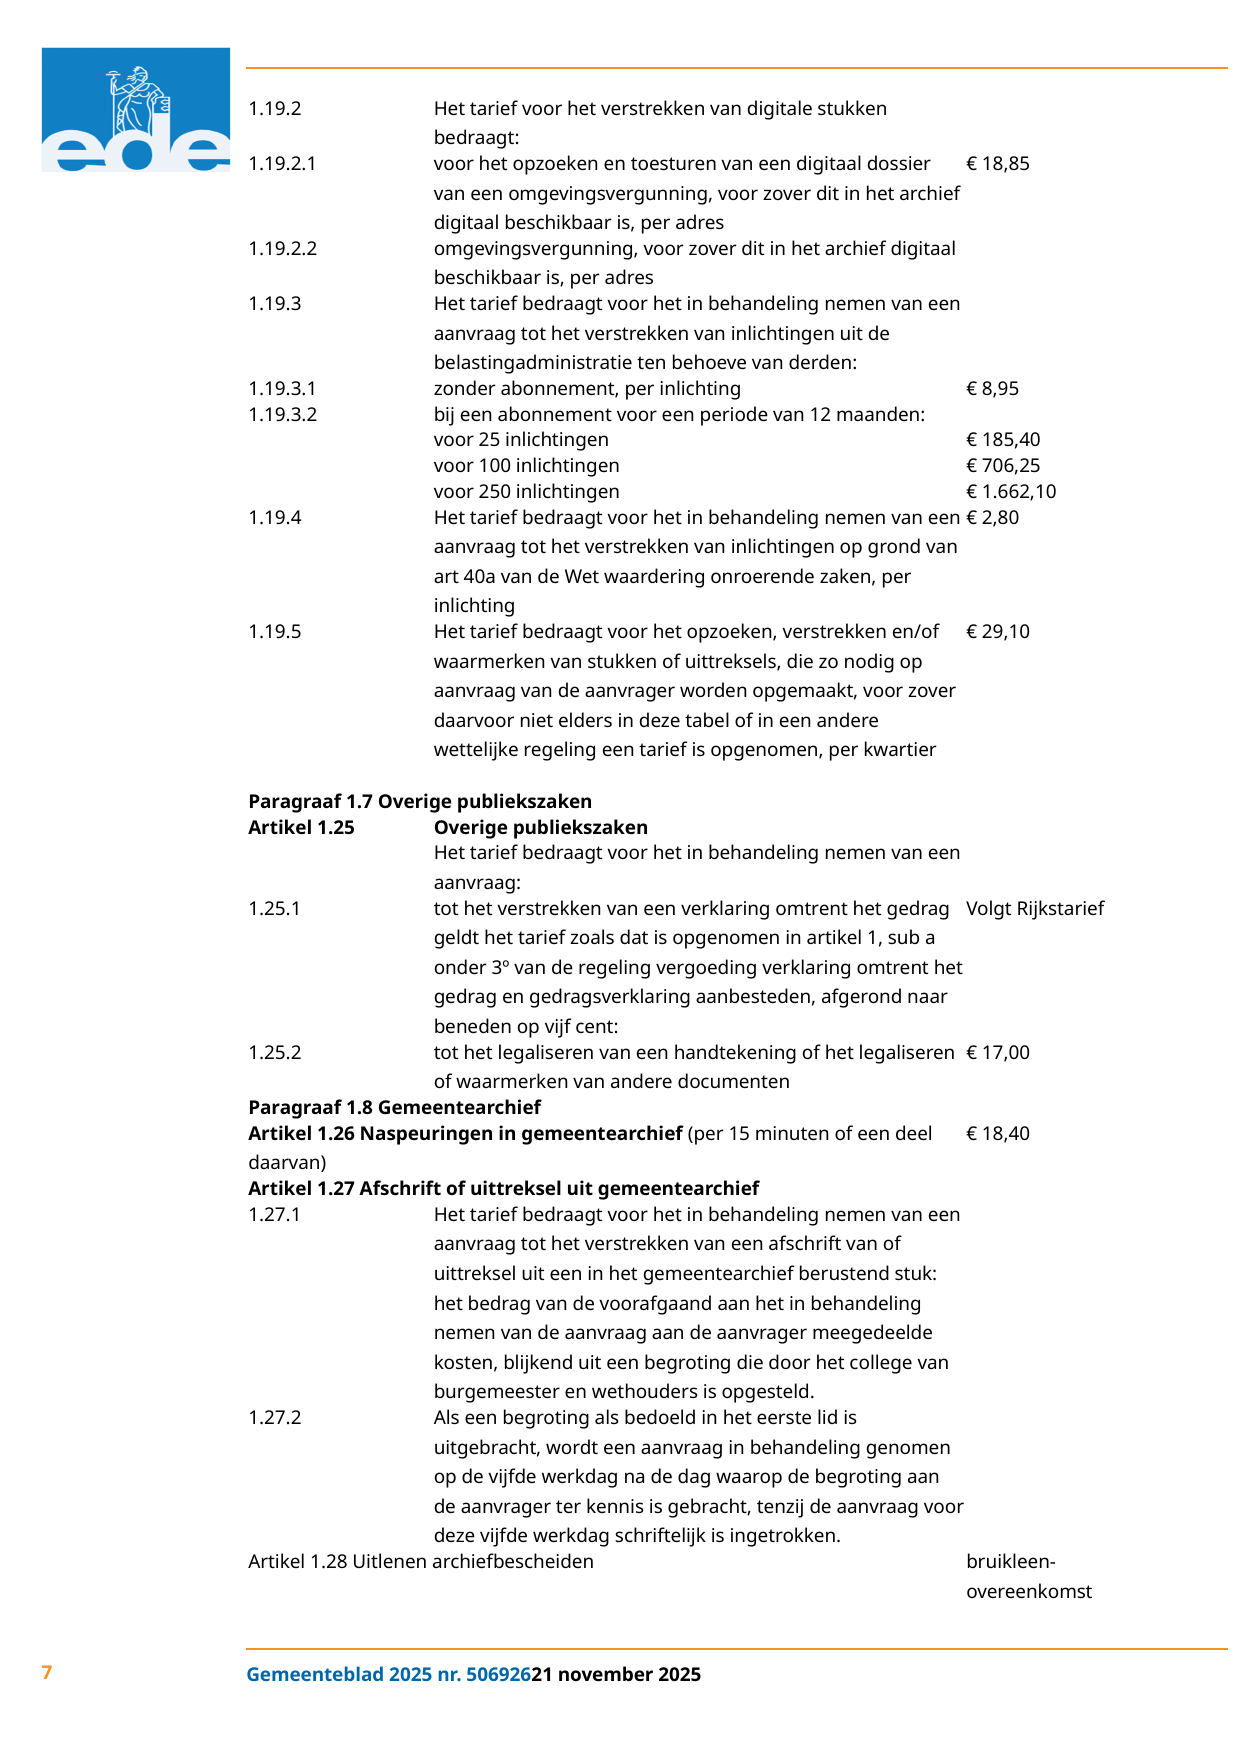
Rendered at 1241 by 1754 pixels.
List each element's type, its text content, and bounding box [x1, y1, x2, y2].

table_cell [248, 427, 433, 452]
table_cell [248, 840, 433, 895]
table_cell € 706,25 [966, 453, 1152, 478]
table_cell omgevingsvergunning, voor zover dit in het archief digitaal beschikbaar is, per adres [434, 235, 966, 290]
table_cell Artikel 1.27 Afschrift of uittreksel uit gemeentearchief [248, 1175, 966, 1201]
table_cell 1.27.2 [248, 1404, 433, 1548]
table_cell Het tarief voor het verstrekken van digitale stukken bedraagt: [434, 95, 966, 150]
table_cell 1.25.1 [248, 895, 433, 1039]
table_cell zonder abonnement, per inlichting [434, 375, 966, 401]
table_cell [966, 814, 1152, 839]
table_cell Artikel 1.26 Naspeuringen in gemeentearchief (per 15 minuten of een deel daarvan) [248, 1120, 966, 1175]
table_cell Paragraaf 1.7 Overige publiekszaken [248, 788, 966, 814]
table_cell [248, 763, 433, 788]
table_cell Het tarief bedraagt voor het in behandeling nemen van een aanvraag tot het verstrekken van inlichtingen op grond van art 40a van de Wet waardering onroerende zaken, per inlichting [434, 504, 966, 618]
table_cell [248, 453, 433, 478]
table_cell € 18,40 [966, 1120, 1152, 1175]
table_cell Het tarief bedraagt voor het in behandeling nemen van een aanvraag tot het verstrekken van inlichtingen uit de belastingadministratie ten behoeve van derden: [434, 290, 966, 375]
table_cell 1.19.2 [248, 95, 433, 150]
table_cell Volgt Rijkstarief [966, 895, 1152, 1039]
table_cell [966, 788, 1152, 814]
table_cell 1.19.3 [248, 290, 433, 375]
table_cell Overige publiekszaken [434, 814, 966, 839]
table_cell [966, 763, 1152, 788]
table_cell [966, 95, 1152, 150]
table_cell 1.19.2.2 [248, 235, 433, 290]
table_cell Artikel 1.28 Uitlenen archiefbescheiden [248, 1548, 966, 1604]
table_cell bij een abonnement voor een periode van 12 maanden: [434, 401, 966, 427]
table_cell [966, 1175, 1152, 1201]
table_cell [248, 478, 433, 504]
table_cell € 18,85 [966, 150, 1152, 235]
table_cell tot het legaliseren van een handtekening of het legaliseren of waarmerken van andere documenten [434, 1039, 966, 1094]
table_cell 1.19.4 [248, 504, 433, 618]
picture [41, 47, 231, 172]
table_cell 1.19.5 [248, 618, 433, 762]
table_cell 1.19.2.1 [248, 150, 433, 235]
table_cell € 185,40 [966, 427, 1152, 452]
table_cell [966, 840, 1152, 895]
table_cell voor 25 inlichtingen [434, 427, 966, 452]
table_cell Het tarief bedraagt voor het in behandeling nemen van een aanvraag: [434, 840, 966, 895]
table_cell [434, 763, 966, 788]
table_cell [966, 1094, 1152, 1120]
table_cell voor 100 inlichtingen [434, 453, 966, 478]
table_cell voor het opzoeken en toesturen van een digitaal dossier van een omgevingsvergunning, voor zover dit in het archief digitaal beschikbaar is, per adres [434, 150, 966, 235]
table_cell bruikleen-overeenkomst [966, 1548, 1152, 1604]
table_cell [966, 1201, 1152, 1404]
table_cell 1.27.1 [248, 1201, 433, 1404]
table_cell 1.19.3.1 [248, 375, 433, 401]
table_cell 1.25.2 [248, 1039, 433, 1094]
table_cell Artikel 1.25 [248, 814, 433, 839]
table_cell Paragraaf 1.8 Gemeentearchief [248, 1094, 966, 1120]
table_cell voor 250 inlichtingen [434, 478, 966, 504]
table_cell [966, 401, 1152, 427]
table_cell € 8,95 [966, 375, 1152, 401]
table_cell [966, 290, 1152, 375]
table_cell Het tarief bedraagt voor het opzoeken, verstrekken en/of waarmerken van stukken of uittreksels, die zo nodig op aanvraag van de aanvrager worden opgemaakt, voor zover daarvoor niet elders in deze tabel of in een andere wettelijke regeling een tarief is opgenomen, per kwartier [434, 618, 966, 762]
table_cell € 17,00 [966, 1039, 1152, 1094]
table_cell 1.19.3.2 [248, 401, 433, 427]
table_cell € 1.662,10 [966, 478, 1152, 504]
table_cell [966, 235, 1152, 290]
table_cell tot het verstrekken van een verklaring omtrent het gedrag geldt het tarief zoals dat is opgenomen in artikel 1, sub a onder 3º van de regeling vergoeding verklaring omtrent het gedrag en gedragsverklaring aanbesteden, afgerond naar beneden op vijf cent: [434, 895, 966, 1039]
table_cell Het tarief bedraagt voor het in behandeling nemen van een aanvraag tot het verstrekken van een afschrift van of uittreksel uit een in het gemeentearchief berustend stuk: het bedrag van de voorafgaand aan het in behandeling nemen van de aanvraag aan de aanvrager meegedeelde kosten, blijkend uit een begroting die door het college van burgemeester en wethouders is opgesteld. [434, 1201, 966, 1404]
table_cell € 29,10 [966, 618, 1152, 762]
table_cell € 2,80 [966, 504, 1152, 618]
table_cell Als een begroting als bedoeld in het eerste lid is uitgebracht, wordt een aanvraag in behandeling genomen op de vijfde werkdag na de dag waarop de begroting aan de aanvrager ter kennis is gebracht, tenzij de aanvraag voor deze vijfde werkdag schriftelijk is ingetrokken. [434, 1404, 966, 1548]
table_cell [966, 1404, 1152, 1548]
